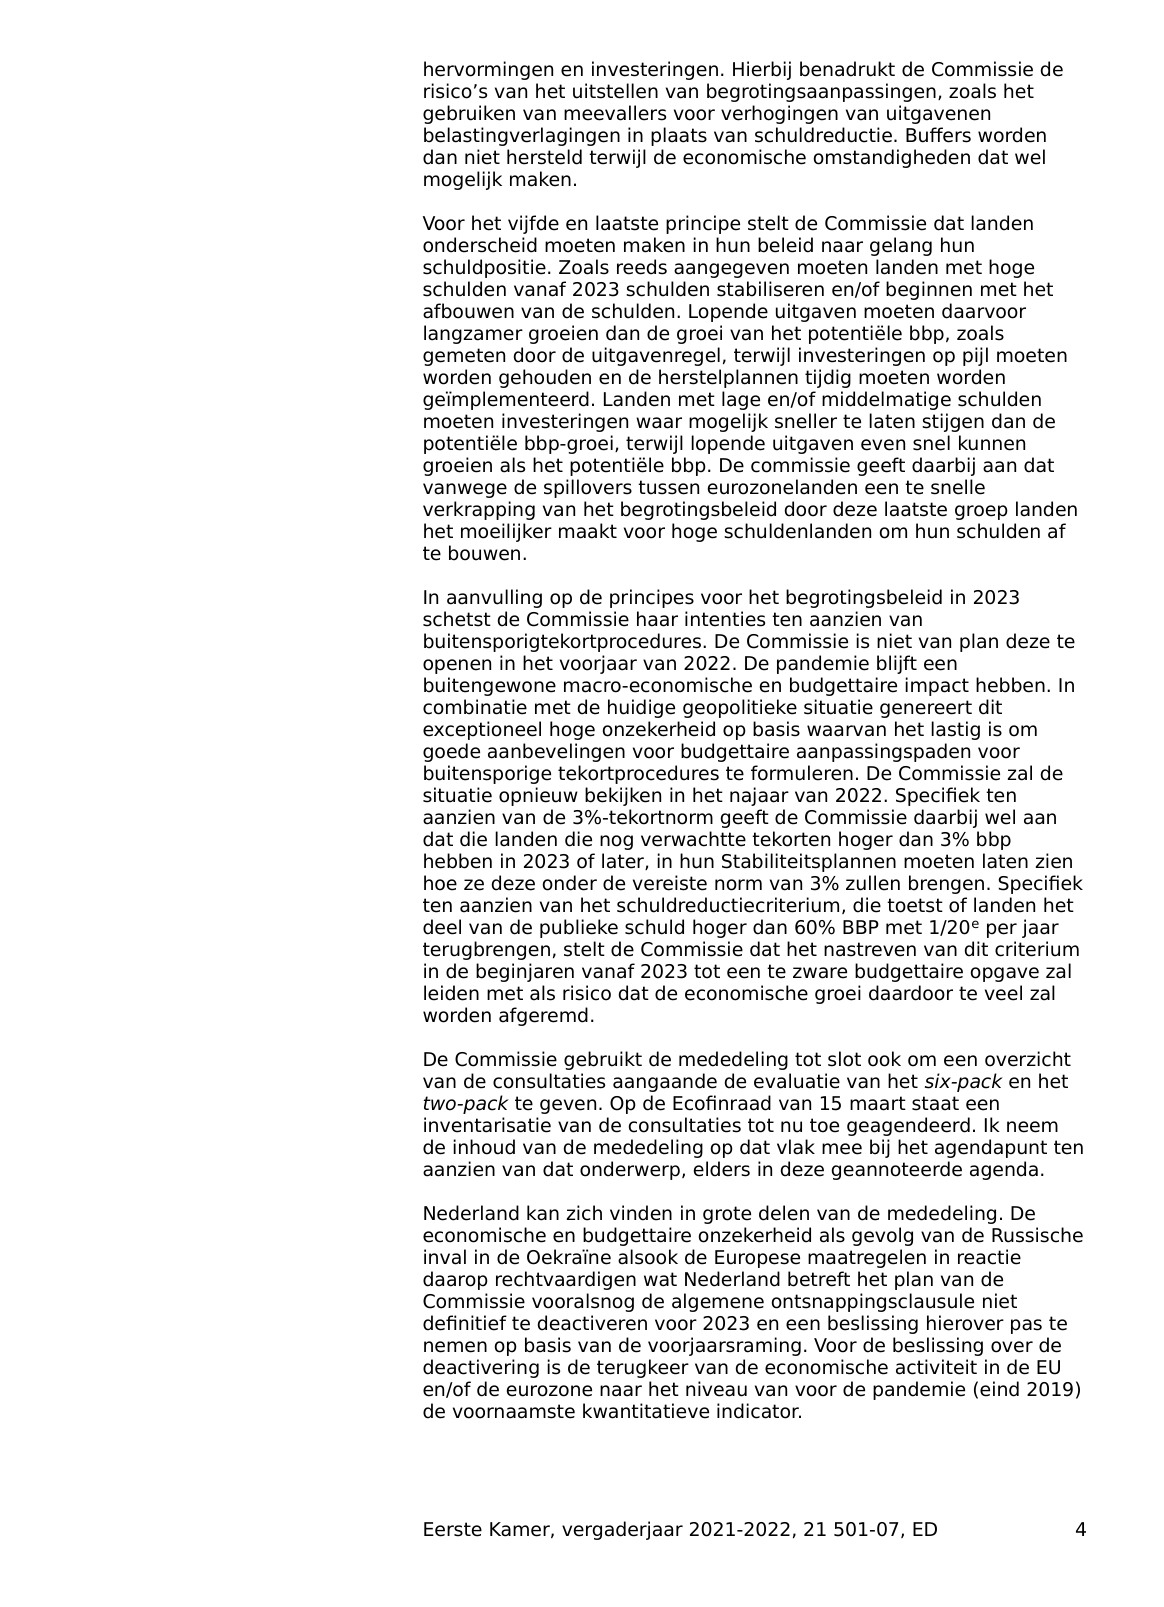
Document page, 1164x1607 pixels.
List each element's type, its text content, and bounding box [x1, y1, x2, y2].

text Nederland kan zich vinden in grote delen van de mededeling. De economische en budgettaire onzekerheid als gevolg van de Russische inval in de Oekraïne alsook de Europese maatregelen in reactie daarop rechtvaardigen wat Nederland betreft het plan van de Commissie vooralsnog de algemene ontsnappingsclausule niet definitief te deactiveren voor 2023 en een beslissing hierover pas te nemen op basis van de voorjaarsraming. Voor de beslissing over de deactivering is de terugkeer van de economische activiteit in de EU en/of de eurozone naar het niveau van voor de pandemie (eind 2019) de voornaamste kwantitatieve indicator. [422, 1203, 1087, 1423]
text De Commissie gebruikt de mededeling tot slot ook om een overzicht van de consultaties aangaande de evaluatie van het six-pack en het two-pack te geven. Op de Ecofinraad van 15 maart staat een inventarisatie van de consultaties tot nu toe geagendeerd. Ik neem de inhoud van de mededeling op dat vlak mee bij het agendapunt ten aanzien van dat onderwerp, elders in deze geannoteerde agenda. [422, 1049, 1087, 1181]
text hervormingen en investeringen. Hierbij benadrukt de Commissie de risico’s van het uitstellen van begrotingsaanpassingen, zoals het gebruiken van meevallers voor verhogingen van uitgavenen belastingverlagingen in plaats van schuldreductie. Buffers worden dan niet hersteld terwijl de economische omstandigheden dat wel mogelijk maken. [422, 59, 1087, 191]
text Voor het vijfde en laatste principe stelt de Commissie dat landen onderscheid moeten maken in hun beleid naar gelang hun schuldpositie. Zoals reeds aangegeven moeten landen met hoge schulden vanaf 2023 schulden stabiliseren en/of beginnen met het afbouwen van de schulden. Lopende uitgaven moeten daarvoor langzamer groeien dan de groei van het potentiële bbp, zoals gemeten door de uitgavenregel, terwijl investeringen op pijl moeten worden gehouden en de herstelplannen tijdig moeten worden geïmplementeerd. Landen met lage en/of middelmatige schulden moeten investeringen waar mogelijk sneller te laten stijgen dan de potentiële bbp-groei, terwijl lopende uitgaven even snel kunnen groeien als het potentiële bbp. De commissie geeft daarbij aan dat vanwege de spillovers tussen eurozonelanden een te snelle verkrapping van het begrotingsbeleid door deze laatste groep landen het moeilijker maakt voor hoge schuldenlanden om hun schulden af te bouwen. [422, 213, 1087, 565]
text In aanvulling op de principes voor het begrotingsbeleid in 2023 schetst de Commissie haar intenties ten aanzien van buitensporigtekortprocedures. De Commissie is niet van plan deze te openen in het voorjaar van 2022. De pandemie blijft een buitengewone macro-economische en budgettaire impact hebben. In combinatie met de huidige geopolitieke situatie genereert dit exceptioneel hoge onzekerheid op basis waarvan het lastig is om goede aanbevelingen voor budgettaire aanpassingspaden voor buitensporige tekortprocedures te formuleren. De Commissie zal de situatie opnieuw bekijken in het najaar van 2022. Specifiek ten aanzien van de 3%-tekortnorm geeft de Commissie daarbij wel aan dat die landen die nog verwachtte tekorten hoger dan 3% bbp hebben in 2023 of later, in hun Stabiliteitsplannen moeten laten zien hoe ze deze onder de vereiste norm van 3% zullen brengen. Specifiek ten aanzien van het schuldreductiecriterium, die toetst of landen het deel van de publieke schuld hoger dan 60% BBP met 1/20e per jaar terugbrengen, stelt de Commissie dat het nastreven van dit criterium in de beginjaren vanaf 2023 tot een te zware budgettaire opgave zal leiden met als risico dat de economische groei daardoor te veel zal worden afgeremd. [422, 587, 1087, 1027]
